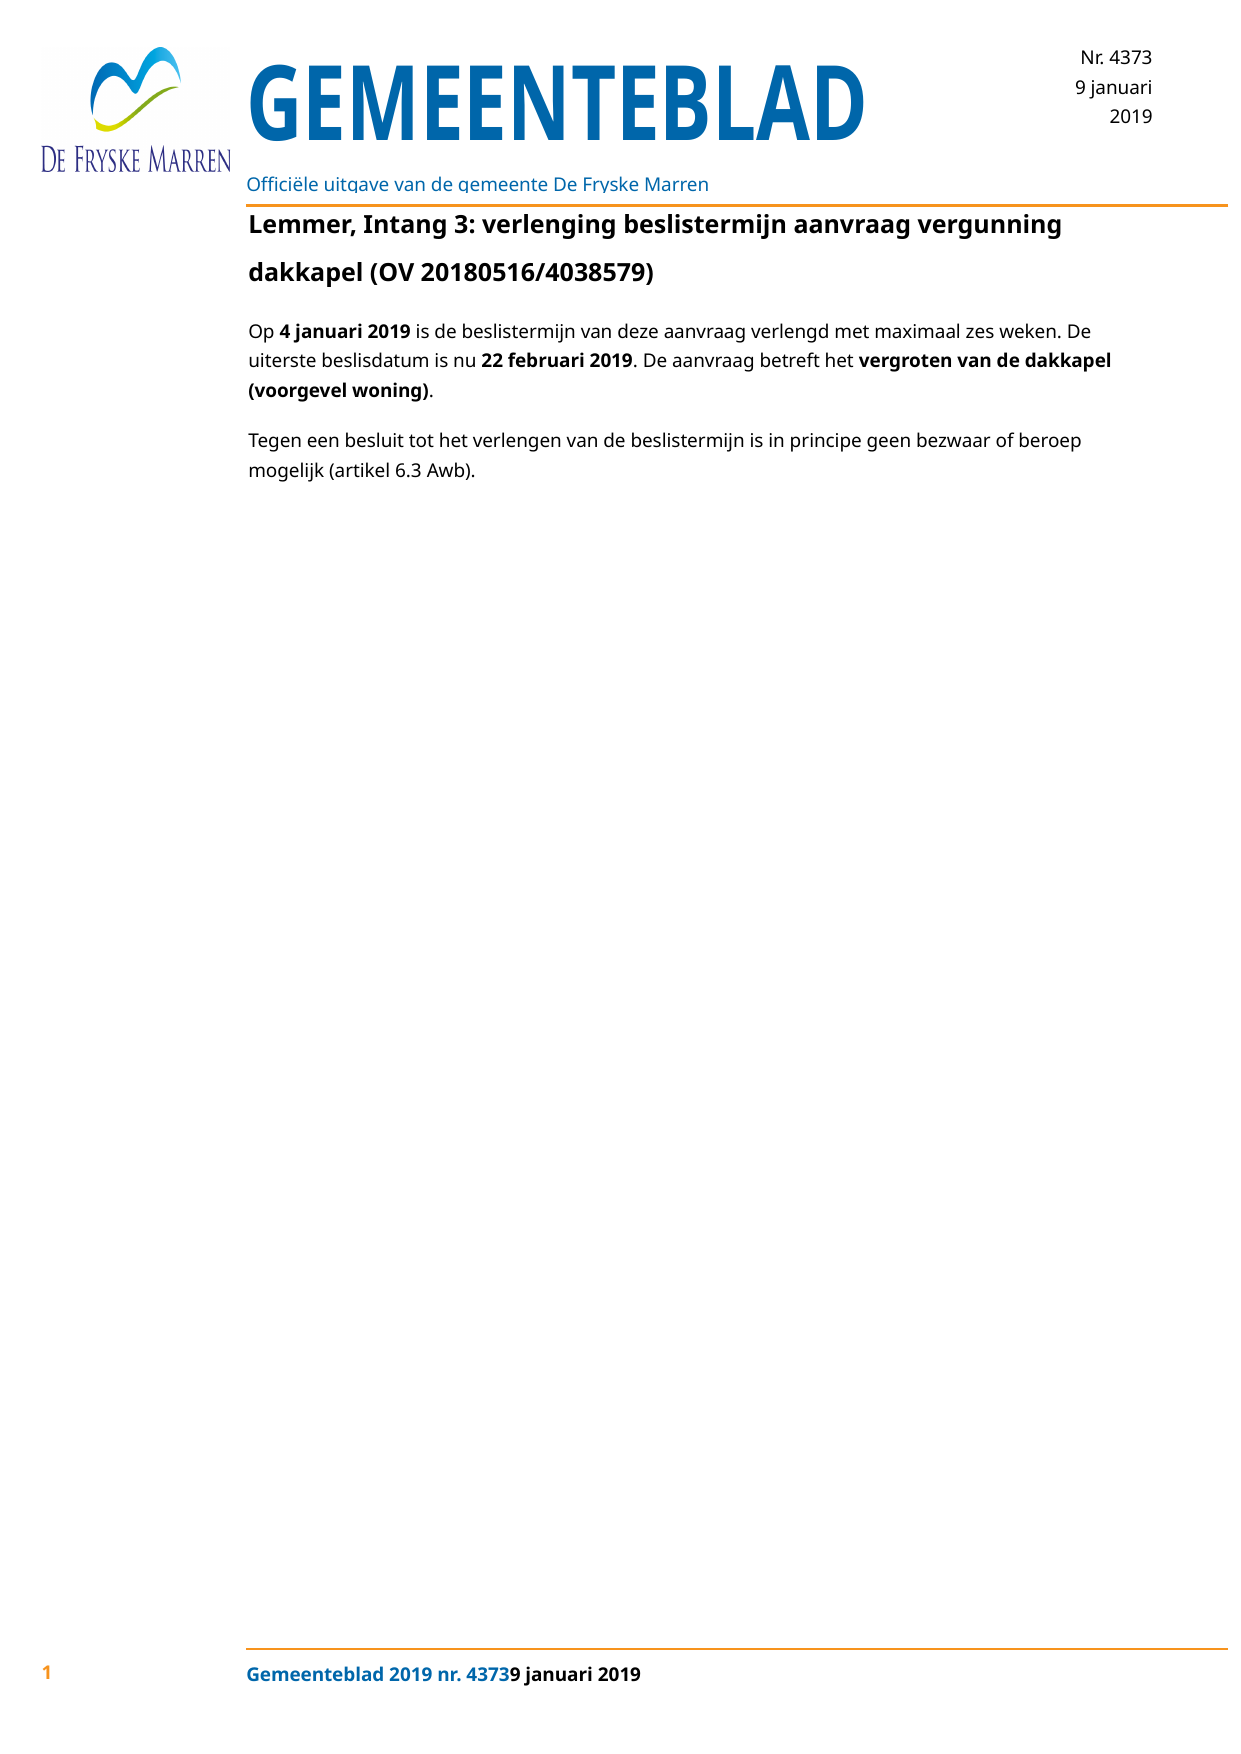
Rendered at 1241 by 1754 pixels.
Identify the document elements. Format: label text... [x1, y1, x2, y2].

picture [41, 47, 231, 172]
text Op 4 januari 2019 is de beslistermijn van deze aanvraag verlengd met maximaal zes weken. De uiterste beslisdatum is nu 22 februari 2019. De aanvraag betreft het vergroten van de dakkapel (voorgevel woning). [248, 318, 1152, 403]
text Tegen een besluit tot het verlengen van de beslistermijn is in principe geen bezwaar of beroep mogelijk (artikel 6.3 Awb). [248, 427, 1152, 483]
text Lemmer, Intang 3: verlenging beslistermijn aanvraag vergunning dakkapel (OV 20180516/4038579) [248, 207, 1152, 288]
